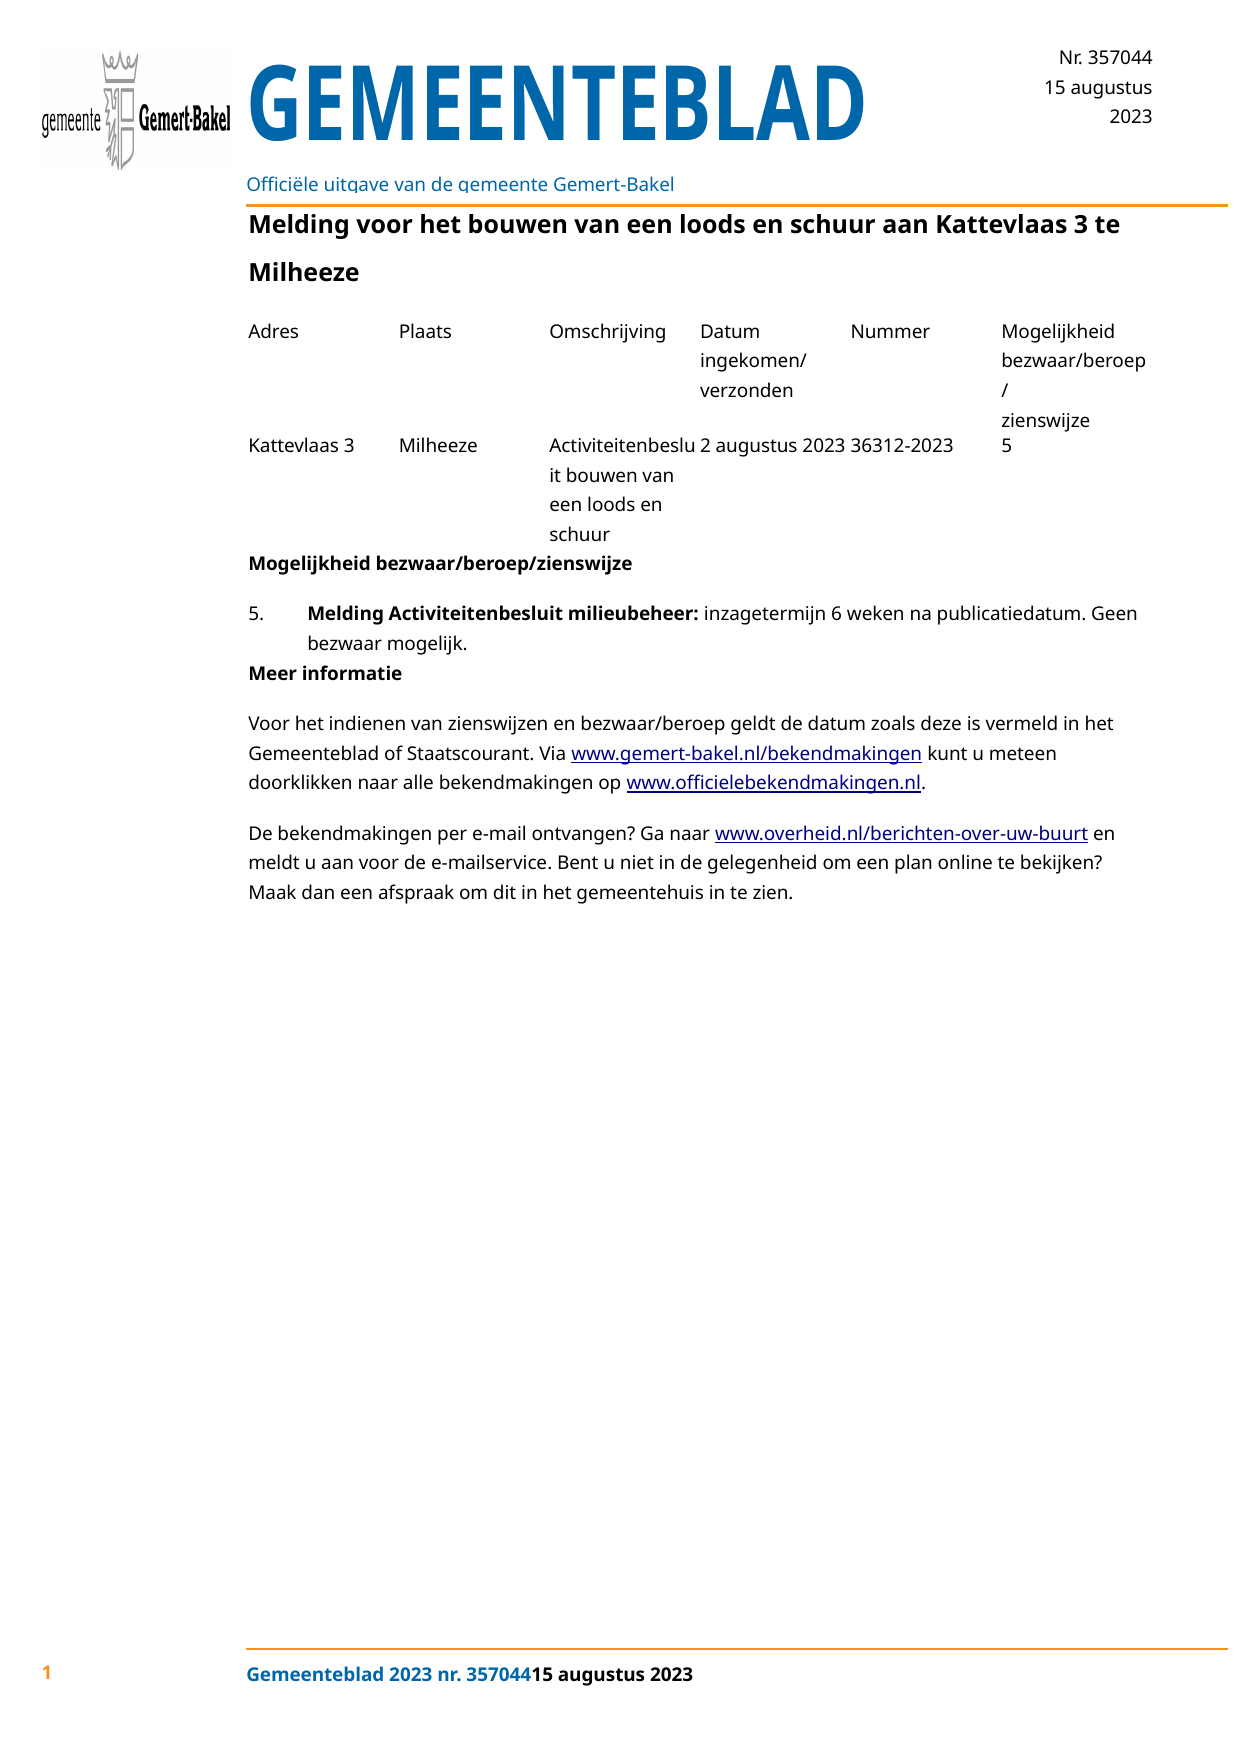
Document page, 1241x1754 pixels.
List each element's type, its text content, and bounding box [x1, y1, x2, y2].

text Voor het indienen van zienswijzen en bezwaar/beroep geldt de datum zoals deze is vermeld in het Gemeenteblad of Staatscourant. Via www.gemert-bakel.nl/bekendmakingen kunt u meteen doorklikken naar alle bekendmakingen op www.officielebekendmakingen.nl. [248, 710, 1152, 795]
table_cell Kattevlaas 3 [248, 433, 398, 547]
table_header Nummer [850, 318, 1001, 432]
text De bekendmakingen per e-mail ontvangen? Ga naar www.overheid.nl/berichten-over-uw-buurt en meldt u aan voor de e-mailservice. Bent u niet in de gelegenheid om een plan online te bekijken? Maak dan een afspraak om dit in het gemeentehuis in te zien. [248, 820, 1152, 905]
text Meer informatie [248, 660, 1152, 686]
text Mogelijkheid bezwaar/beroep/zienswijze [248, 550, 1152, 576]
table_cell 36312-2023 [850, 433, 1001, 547]
table_header Plaats [399, 318, 549, 432]
table_header Datum ingekomen/ verzonden [700, 318, 850, 432]
table_cell Activiteitenbesluit bouwen van een loods en schuur [549, 433, 700, 547]
table_cell 5 [1001, 433, 1152, 547]
text Melding voor het bouwen van een loods en schuur aan Kattevlaas 3 te Milheeze [248, 207, 1152, 288]
table_header Adres [248, 318, 398, 432]
table_header Omschrijving [549, 318, 700, 432]
table_cell 2 augustus 2023 [700, 433, 850, 547]
table_cell Milheeze [399, 433, 549, 547]
picture [41, 47, 231, 172]
list Melding Activiteitenbesluit milieubeheer: inzagetermijn 6 weken na publicatiedatum. Geen bezwaar mogelijk. [248, 601, 1152, 656]
table_header Mogelijkheid bezwaar/beroep/ zienswijze [1001, 318, 1152, 432]
